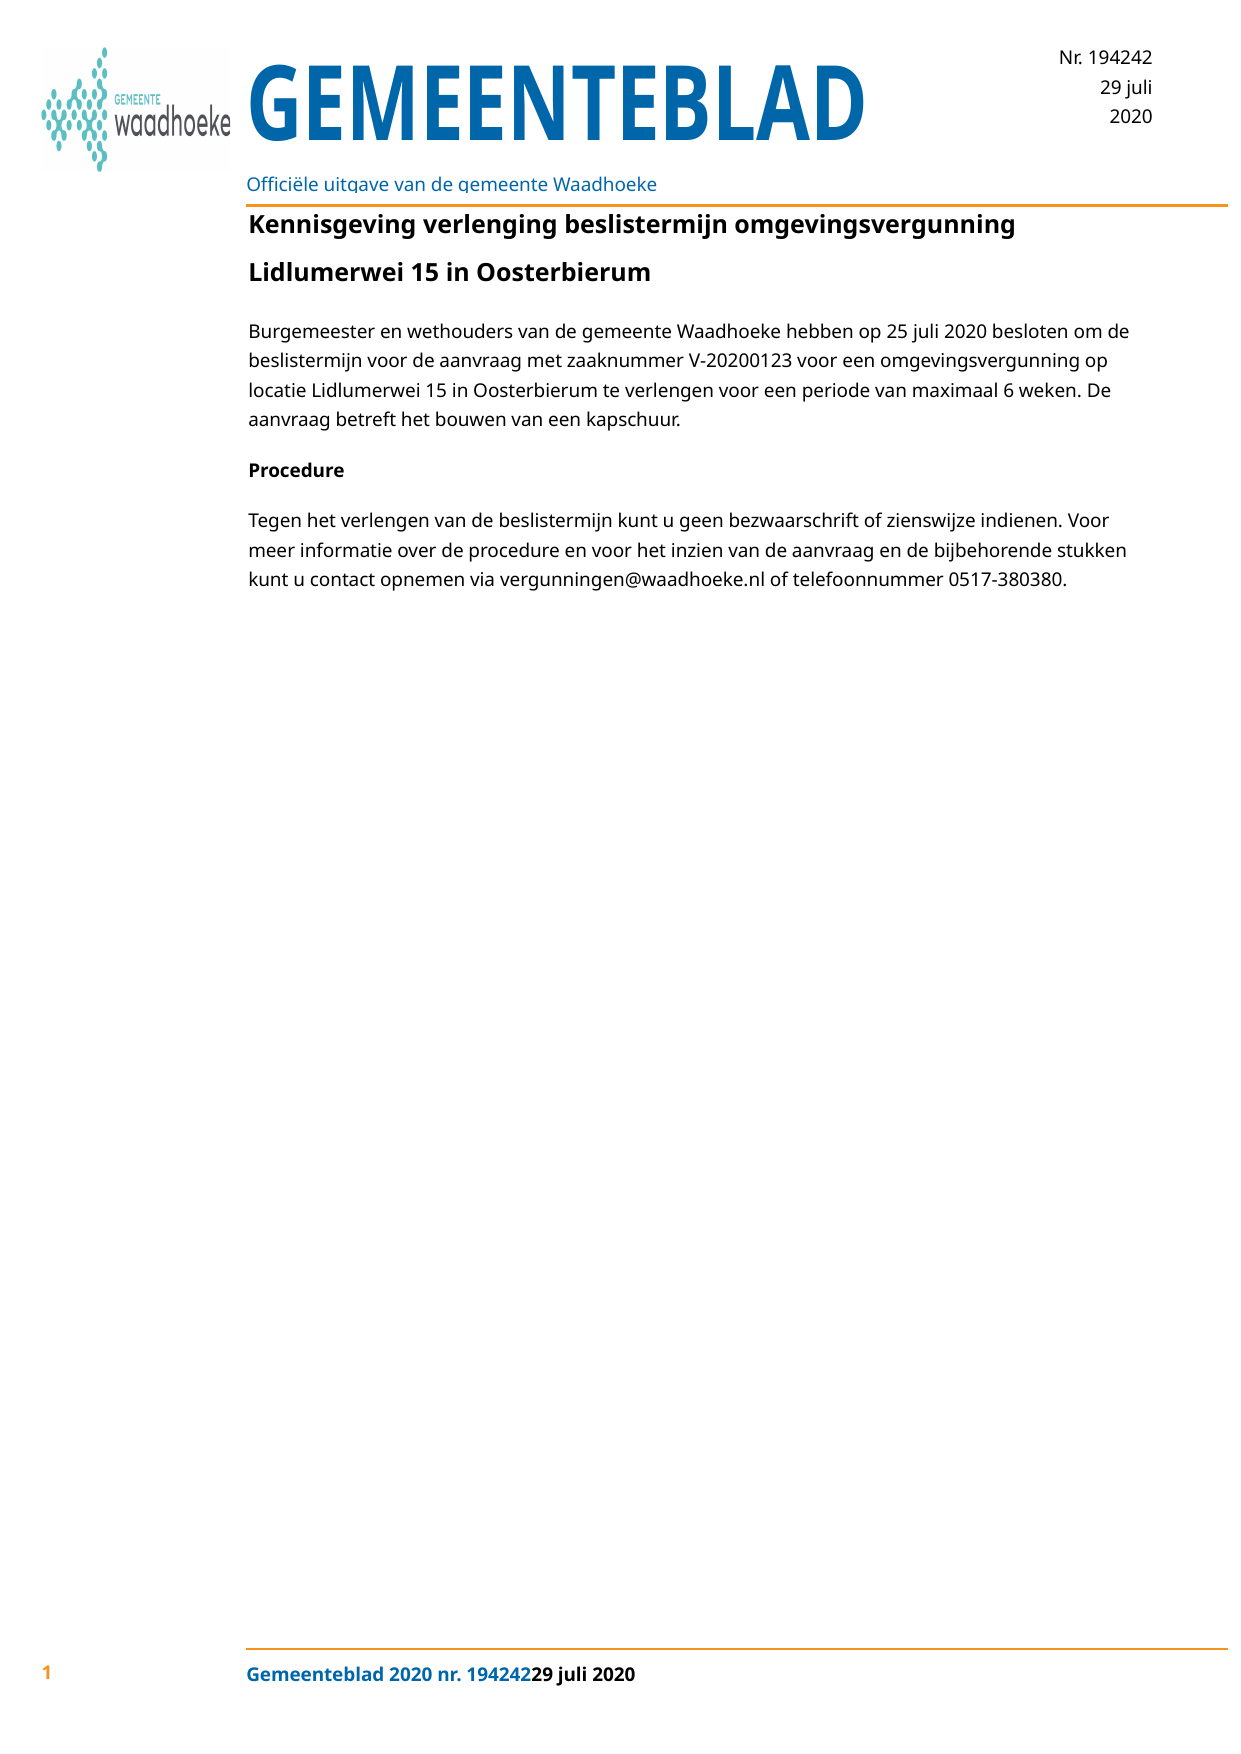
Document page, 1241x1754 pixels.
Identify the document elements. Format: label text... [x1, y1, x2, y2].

text Kennisgeving verlenging beslistermijn omgevingsvergunning Lidlumerwei 15 in Oosterbierum [248, 207, 1152, 288]
text Burgemeester en wethouders van de gemeente Waadhoeke hebben op 25 juli 2020 besloten om de beslistermijn voor de aanvraag met zaaknummer V-20200123 voor een omgevingsvergunning op locatie Lidlumerwei 15 in Oosterbierum te verlengen voor een periode van maximaal 6 weken. De aanvraag betreft het bouwen van een kapschuur. [248, 318, 1152, 432]
text Procedure [248, 457, 1152, 483]
picture [41, 47, 231, 172]
text Tegen het verlengen van de beslistermijn kunt u geen bezwaarschrift of zienswijze indienen. Voor meer informatie over de procedure en voor het inzien van de aanvraag en de bijbehorende stukken kunt u contact opnemen via vergunningen@waadhoeke.nl of telefoonnummer 0517-380380. [248, 507, 1152, 592]
